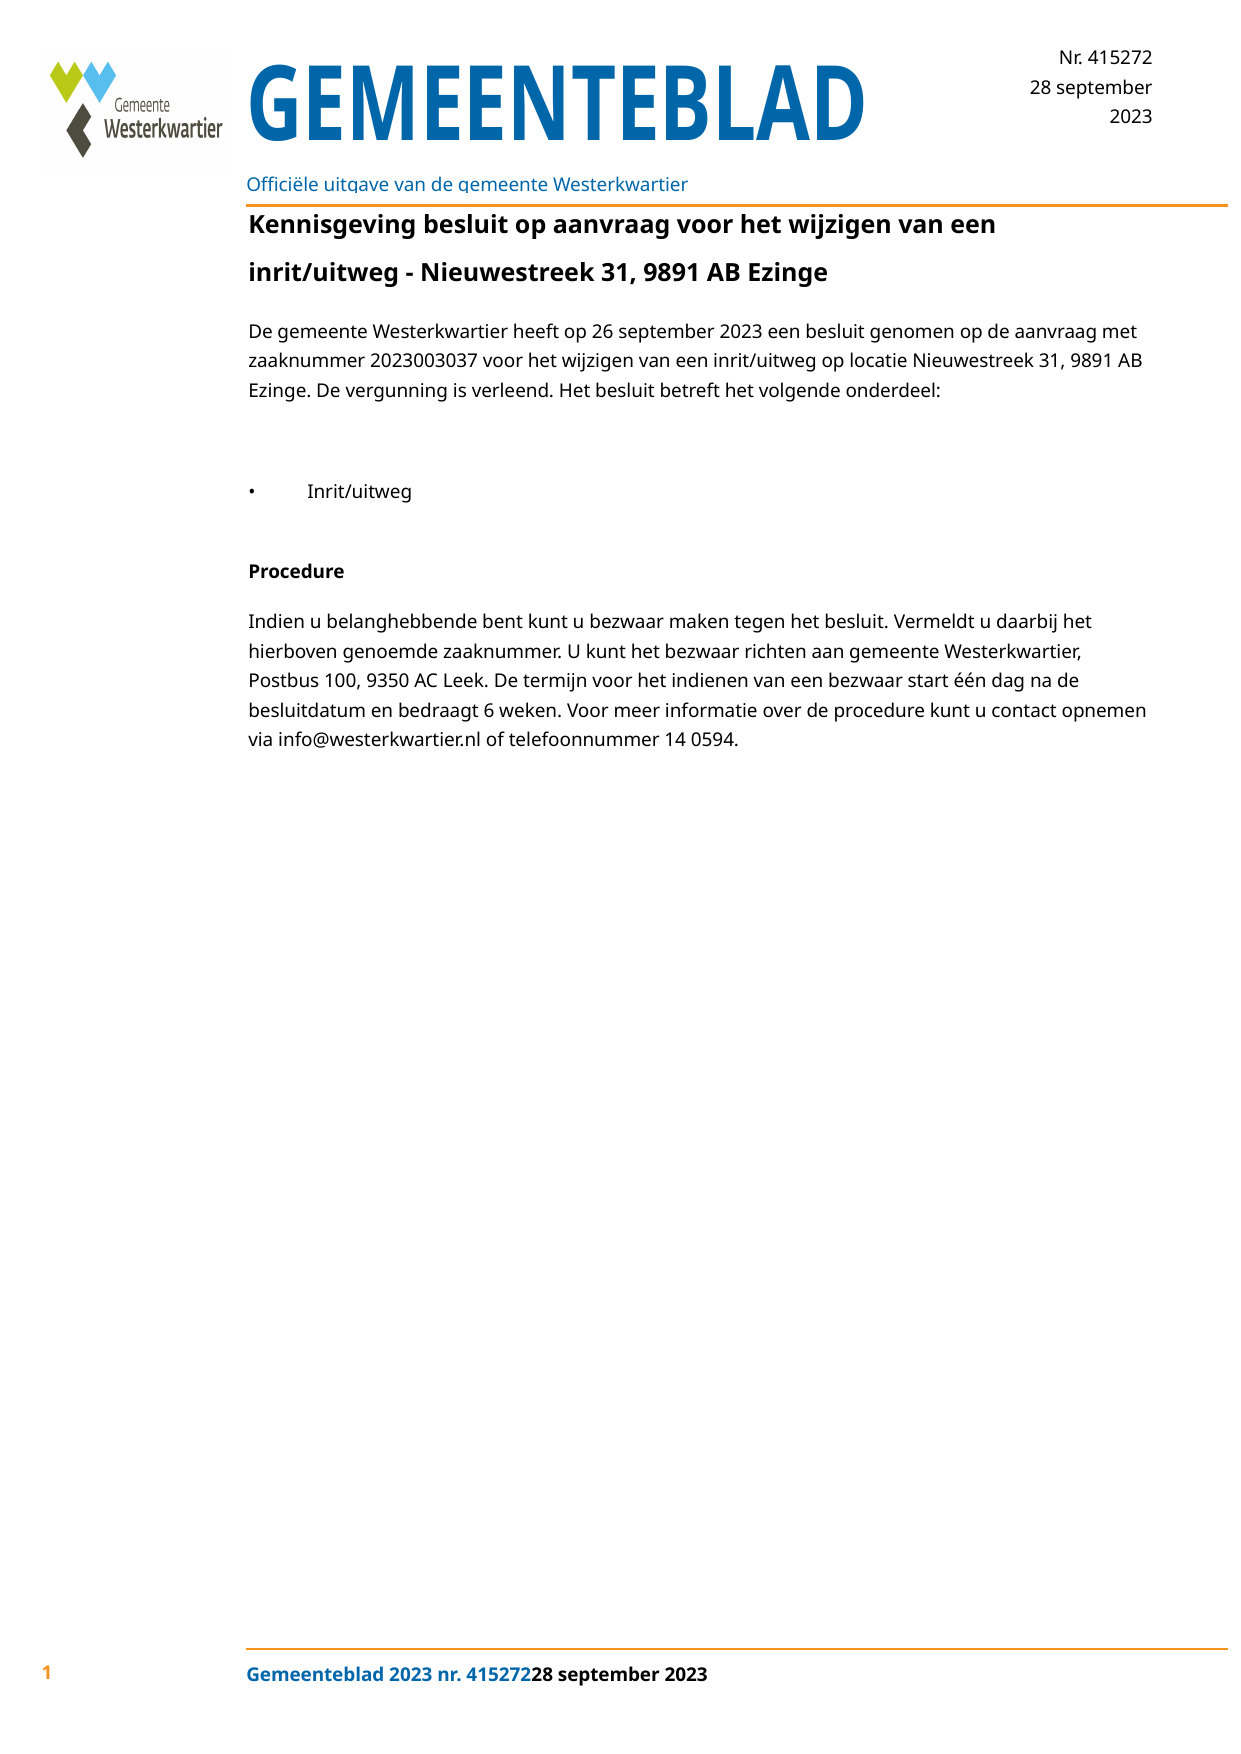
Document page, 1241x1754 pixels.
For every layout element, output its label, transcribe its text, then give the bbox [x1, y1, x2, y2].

picture [41, 47, 231, 172]
text Kennisgeving besluit op aanvraag voor het wijzigen van een inrit/uitweg - Nieuwestreek 31, 9891 AB Ezinge [248, 207, 1152, 288]
list Inrit/uitweg [248, 478, 1152, 504]
text De gemeente Westerkwartier heeft op 26 september 2023 een besluit genomen op de aanvraag met zaaknummer 2023003037 voor het wijzigen van een inrit/uitweg op locatie Nieuwestreek 31, 9891 AB Ezinge. De vergunning is verleend. Het besluit betreft het volgende onderdeel: [248, 318, 1152, 403]
text Indien u belanghebbende bent kunt u bezwaar maken tegen het besluit. Vermeldt u daarbij het hierboven genoemde zaaknummer. U kunt het bezwaar richten aan gemeente Westerkwartier, Postbus 100, 9350 AC Leek. De termijn voor het indienen van een bezwaar start één dag na de besluitdatum en bedraagt 6 weken. Voor meer informatie over de procedure kunt u contact opnemen via info@westerkwartier.nl of telefoonnummer 14 0594. [248, 608, 1152, 752]
text Procedure [248, 558, 1152, 584]
